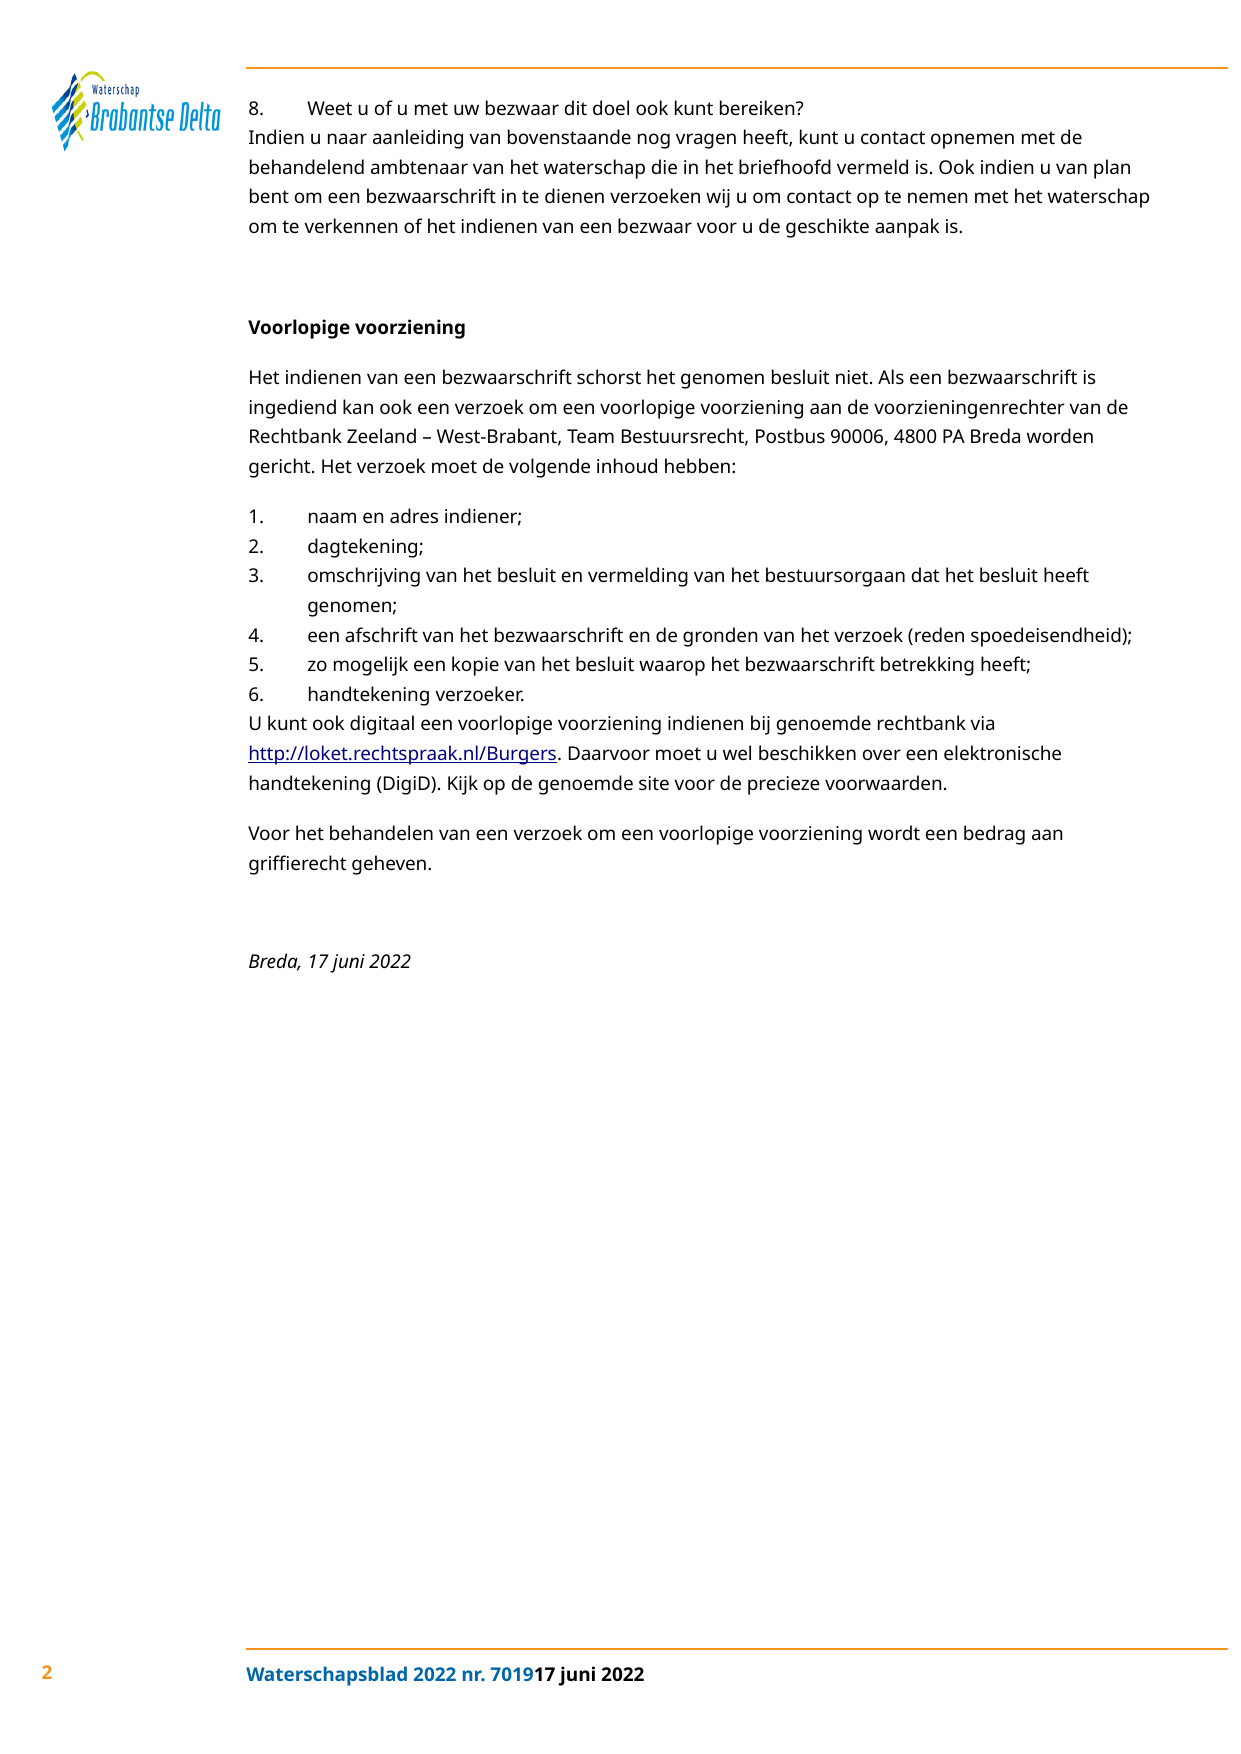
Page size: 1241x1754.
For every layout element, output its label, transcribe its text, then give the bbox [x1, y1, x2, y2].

text Indien u naar aanleiding van bovenstaande nog vragen heeft, kunt u contact opnemen met de behandelend ambtenaar van het waterschap die in het briefhoofd vermeld is. Ook indien u van plan bent om een bezwaarschrift in te dienen verzoeken wij u om contact op te nemen met het waterschap om te verkennen of het indienen van een bezwaar voor u de geschikte aanpak is. [248, 124, 1152, 239]
list Weet u of u met uw bezwaar dit doel ook kunt bereiken? [248, 95, 1152, 121]
picture [41, 47, 231, 172]
list zo mogelijk een kopie van het besluit waarop het bezwaarschrift betrekking heeft; [248, 651, 1152, 677]
list een afschrift van het bezwaarschrift en de gronden van het verzoek (reden spoedeisendheid); [248, 622, 1152, 648]
list naam en adres indiener; [248, 503, 1152, 529]
text Breda, 17 juni 2022 [248, 948, 1152, 974]
text Voor het behandelen van een verzoek om een voorlopige voorziening wordt een bedrag aan griffierecht geheven. [248, 820, 1152, 876]
list handtekening verzoeker. [248, 681, 1152, 707]
text U kunt ook digitaal een voorlopige voorziening indienen bij genoemde rechtbank via http://loket.rechtspraak.nl/Burgers. Daarvoor moet u wel beschikken over een elektronische handtekening (DigiD). Kijk op de genoemde site voor de precieze voorwaarden. [248, 711, 1152, 796]
list dagtekening; [248, 533, 1152, 559]
list omschrijving van het besluit en vermelding van het bestuursorgaan dat het besluit heeft genomen; [248, 563, 1152, 618]
text Het indienen van een bezwaarschrift schorst het genomen besluit niet. Als een bezwaarschrift is ingediend kan ook een verzoek om een voorlopige voorziening aan de voorzieningenrechter van de Rechtbank Zeeland – West-Brabant, Team Bestuursrecht, Postbus 90006, 4800 PA Breda worden gericht. Het verzoek moet de volgende inhoud hebben: [248, 364, 1152, 479]
text Voorlopige voorziening [248, 314, 1152, 340]
